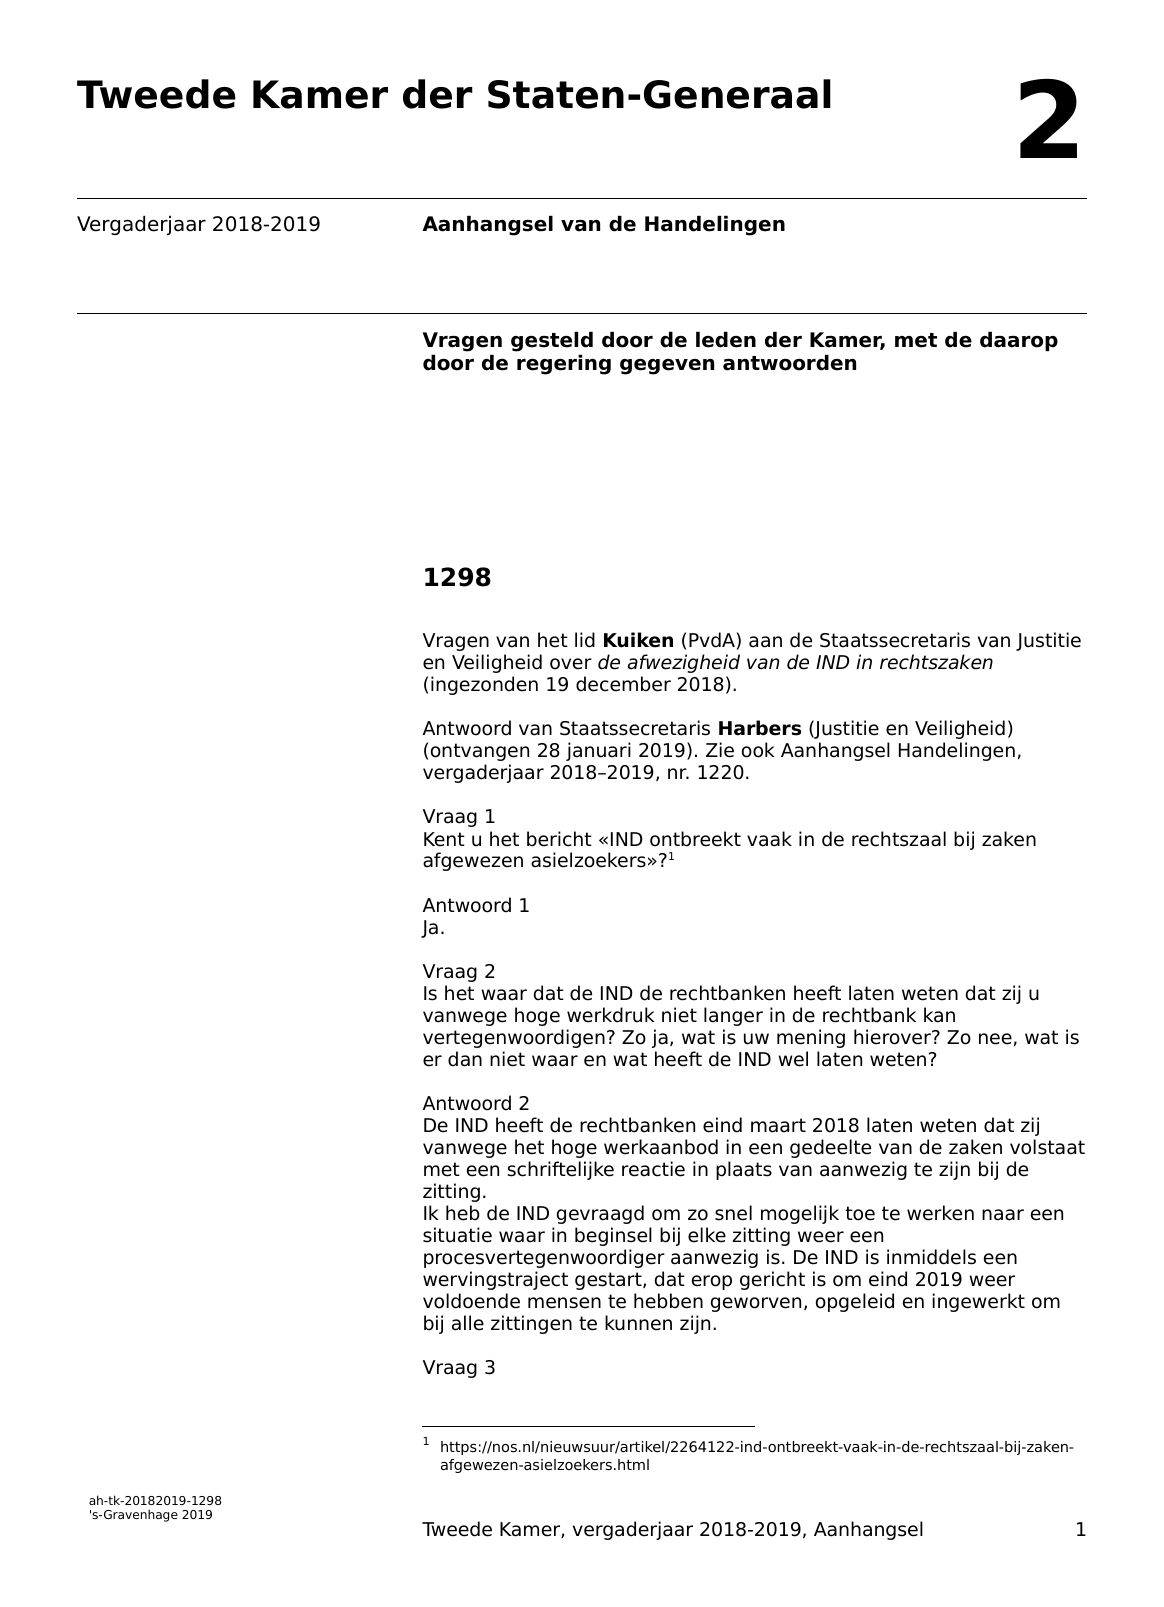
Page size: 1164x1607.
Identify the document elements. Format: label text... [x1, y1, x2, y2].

text Vragen van het lid Kuiken (PvdA) aan de Staatssecretaris van Justitie en Veiligheid over de afwezigheid van de IND in rechtszaken (ingezonden 19 december 2018). [422, 630, 1087, 696]
text ah-tk-20182019-1298 [88, 1494, 323, 1508]
text Ja. [422, 917, 1087, 938]
text https://nos.nl/nieuwsuur/artikel/2264122-ind-ontbreekt-vaak-in-de-rechtszaal-bij-zaken-afgewezen-asielzoekers.html [422, 1435, 1087, 1474]
table_header 2 [886, 59, 1087, 198]
text Antwoord van Staatssecretaris Harbers (Justitie en Veiligheid) (ontvangen 28 januari 2019). Zie ook Aanhangsel Handelingen, vergaderjaar 2018–2019, nr. 1220. [422, 718, 1087, 784]
table_cell Aanhangsel van de Handelingen [422, 199, 1087, 313]
text 's-Gravenhage 2019 [88, 1508, 323, 1522]
text Antwoord 2 [422, 1093, 1087, 1115]
text Vraag 3 [422, 1357, 1087, 1379]
text Vraag 2 [422, 961, 1087, 983]
text Antwoord 1 [422, 894, 1087, 917]
table_cell [77, 314, 422, 375]
text Ik heb de IND gevraagd om zo snel mogelijk toe te werken naar een situatie waar in beginsel bij elke zitting weer een procesvertegenwoordiger aanwezig is. De IND is inmiddels een wervingstraject gestart, dat erop gericht is om eind 2019 weer voldoende mensen te hebben geworven, opgeleid en ingewerkt om bij alle zittingen te kunnen zijn. [422, 1203, 1087, 1334]
text De IND heeft de rechtbanken eind maart 2018 laten weten dat zij vanwege het hoge werkaanbod in een gedeelte van de zaken volstaat met een schriftelijke reactie in plaats van aanwezig te zijn bij de zitting. [422, 1115, 1087, 1203]
table_cell Vragen gesteld door de leden der Kamer, met de daarop door de regering gegeven antwoorden [422, 314, 1087, 375]
table_header Tweede Kamer der Staten-Generaal [77, 59, 886, 198]
table_cell Vergaderjaar 2018-2019 [77, 199, 422, 313]
text Is het waar dat de IND de rechtbanken heeft laten weten dat zij u vanwege hoge werkdruk niet langer in de rechtbank kan vertegenwoordigen? Zo ja, wat is uw mening hierover? Zo nee, wat is er dan niet waar en wat heeft de IND wel laten weten? [422, 983, 1087, 1071]
text Vraag 1 [422, 806, 1087, 828]
text 1298 [422, 563, 1087, 592]
text Kent u het bericht «IND ontbreekt vaak in de rechtszaal bij zaken afgewezen asielzoekers»? [422, 828, 1087, 872]
